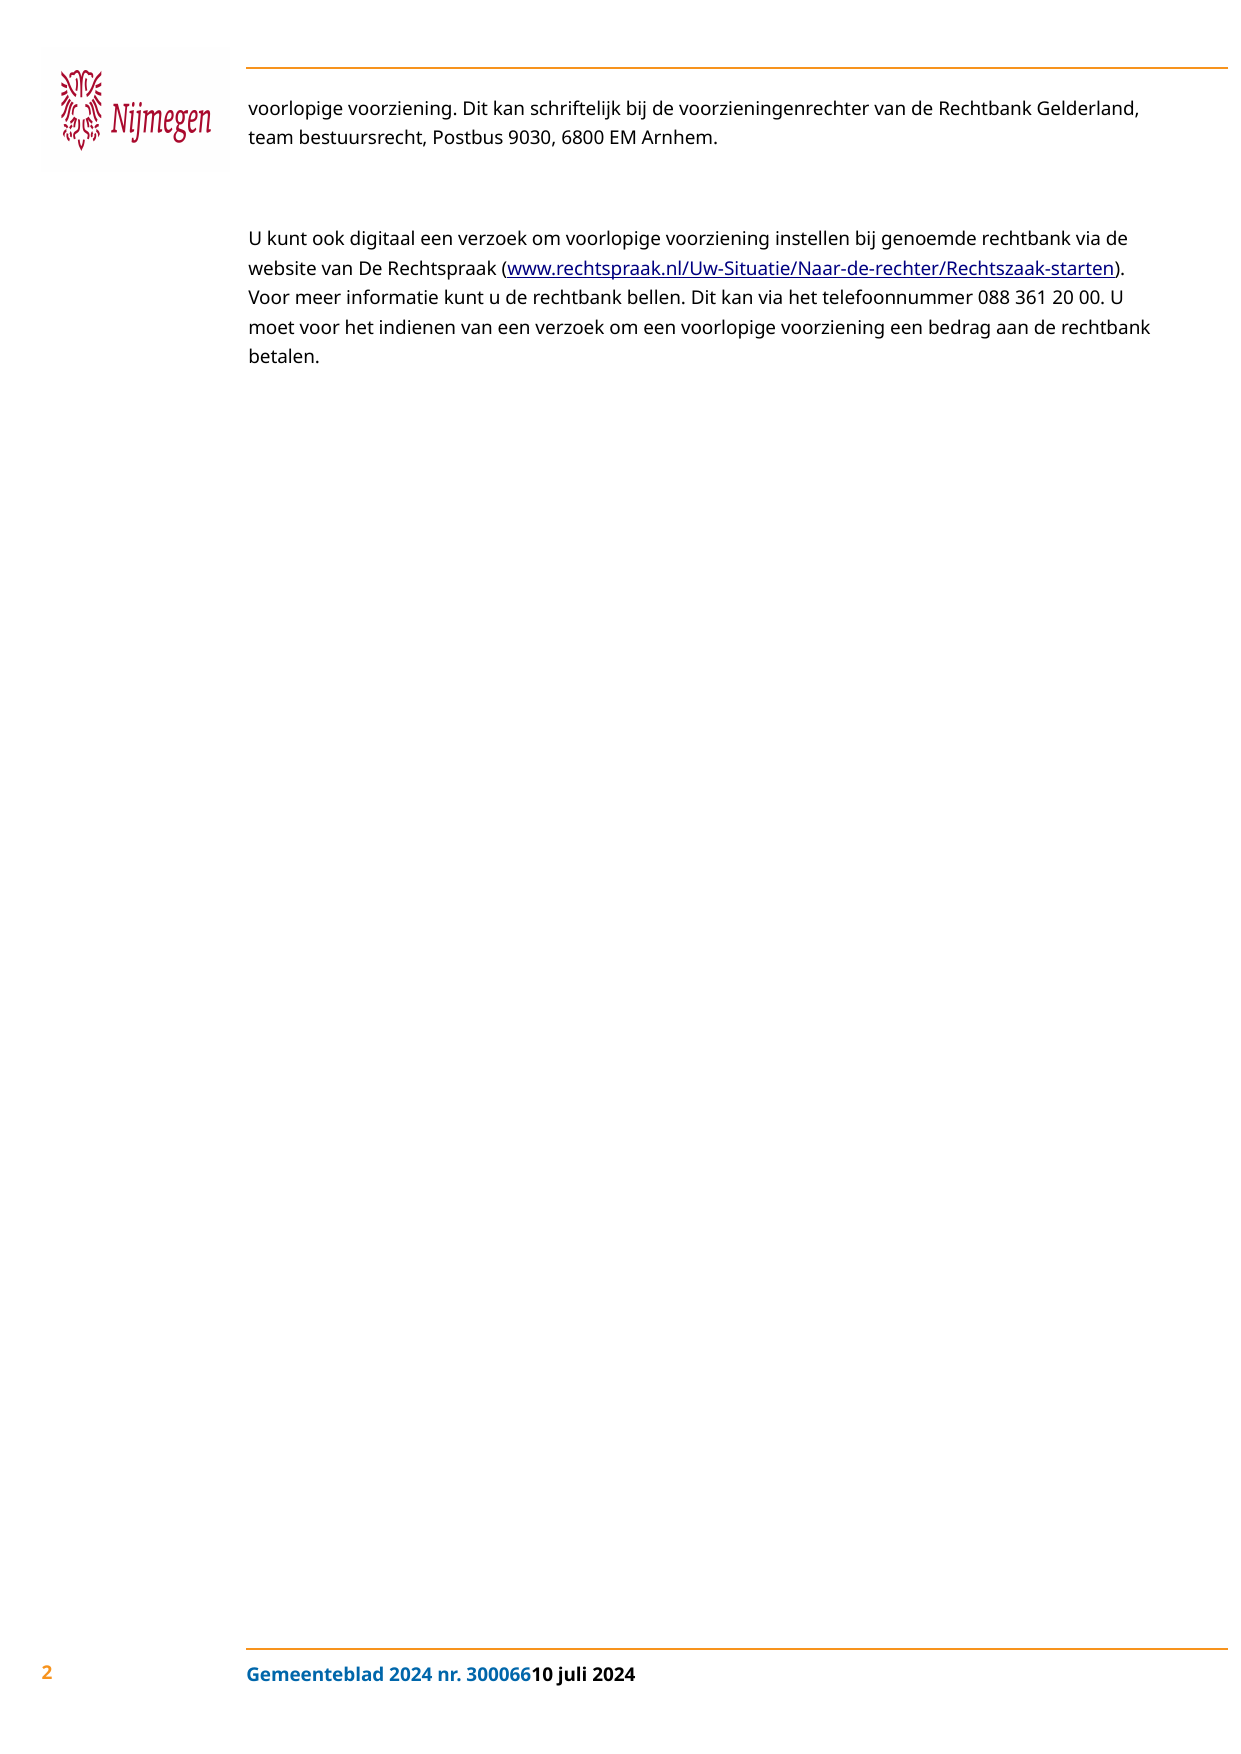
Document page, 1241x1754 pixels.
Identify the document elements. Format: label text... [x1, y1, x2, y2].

text U kunt ook digitaal een verzoek om voorlopige voorziening instellen bij genoemde rechtbank via de website van De Rechtspraak (www.rechtspraak.nl/Uw-Situatie/Naar-de-rechter/Rechtszaak-starten). Voor meer informatie kunt u de rechtbank bellen. Dit kan via het telefoonnummer 088 361 20 00. U moet voor het indienen van een verzoek om een voorlopige voorziening een bedrag aan de rechtbank betalen. [248, 225, 1152, 369]
picture [41, 47, 231, 172]
text voorlopige voorziening. Dit kan schriftelijk bij de voorzieningenrechter van de Rechtbank Gelderland, team bestuursrecht, Postbus 9030, 6800 EM Arnhem. [248, 95, 1152, 150]
